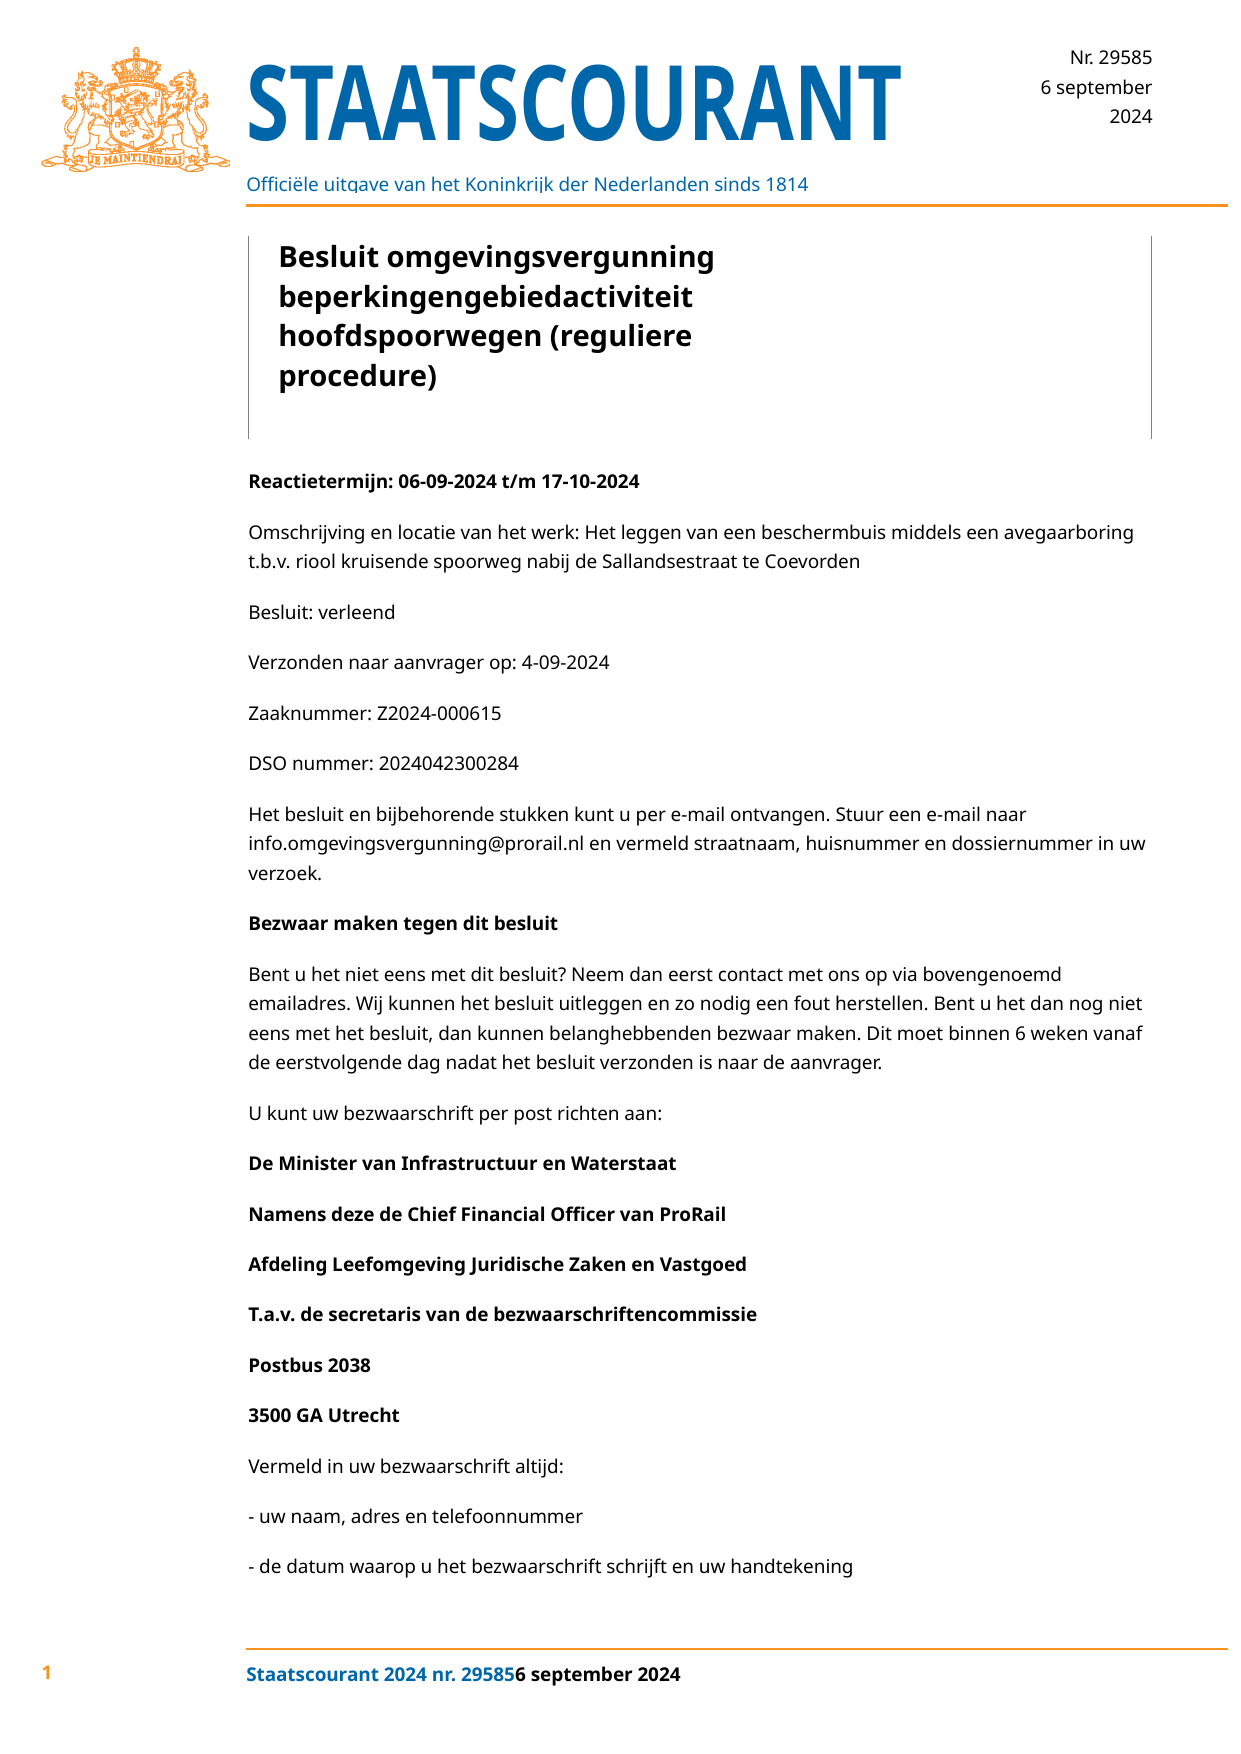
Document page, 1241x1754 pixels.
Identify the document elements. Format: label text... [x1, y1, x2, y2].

text De Minister van Infrastructuur en Waterstaat [248, 1150, 1152, 1176]
text Bent u het niet eens met dit besluit? Neem dan eerst contact met ons op via bovengenoemd emailadres. Wij kunnen het besluit uitleggen en zo nodig een fout herstellen. Bent u het dan nog niet eens met het besluit, dan kunnen belanghebbenden bezwaar maken. Dit moet binnen 6 weken vanaf de eerstvolgende dag nadat het besluit verzonden is naar de aanvrager. [248, 961, 1152, 1075]
text Vermeld in uw bezwaarschrift altijd: [248, 1453, 1152, 1478]
text U kunt uw bezwaarschrift per post richten aan: [248, 1100, 1152, 1126]
text Bezwaar maken tegen dit besluit [248, 910, 1152, 936]
text - de datum waarop u het bezwaarschrift schrijft en uw handtekening [248, 1554, 1152, 1579]
text Reactietermijn: 06-09-2024 t/m 17-10-2024 [248, 469, 1152, 494]
table_header [850, 236, 912, 413]
text Namens deze de Chief Financial Officer van ProRail [248, 1201, 1152, 1226]
text - uw naam, adres en telefoonnummer [248, 1503, 1152, 1529]
text T.a.v. de secretaris van de bezwaarschriftencommissie [248, 1302, 1152, 1327]
text Postbus 2038 [248, 1352, 1152, 1378]
table_header [850, 414, 1151, 439]
picture [41, 47, 231, 172]
text DSO nummer: 2024042300284 [248, 750, 1152, 776]
table_header [1090, 236, 1151, 413]
text Afdeling Leefomgeving Juridische Zaken en Vastgoed [248, 1251, 1152, 1277]
table_header Besluit omgevingsvergunning beperkingengebiedactiviteit hoofdspoorwegen (reguliere procedure) [249, 236, 850, 439]
text Omschrijving en locatie van het werk: Het leggen van een beschermbuis middels een avegaarboring t.b.v. riool kruisende spoorweg nabij de Sallandsestraat te Coevorden [248, 519, 1152, 574]
text Zaaknummer: Z2024-000615 [248, 700, 1152, 726]
text Besluit: verleend [248, 599, 1152, 625]
text 3500 GA Utrecht [248, 1402, 1152, 1428]
text Het besluit en bijbehorende stukken kunt u per e-mail ontvangen. Stuur een e-mail naar info.omgevingsvergunning@prorail.nl en vermeld straatnaam, huisnummer en dossiernummer in uw verzoek. [248, 801, 1152, 886]
picture [912, 236, 1090, 414]
text Verzonden naar aanvrager op: 4-09-2024 [248, 649, 1152, 675]
